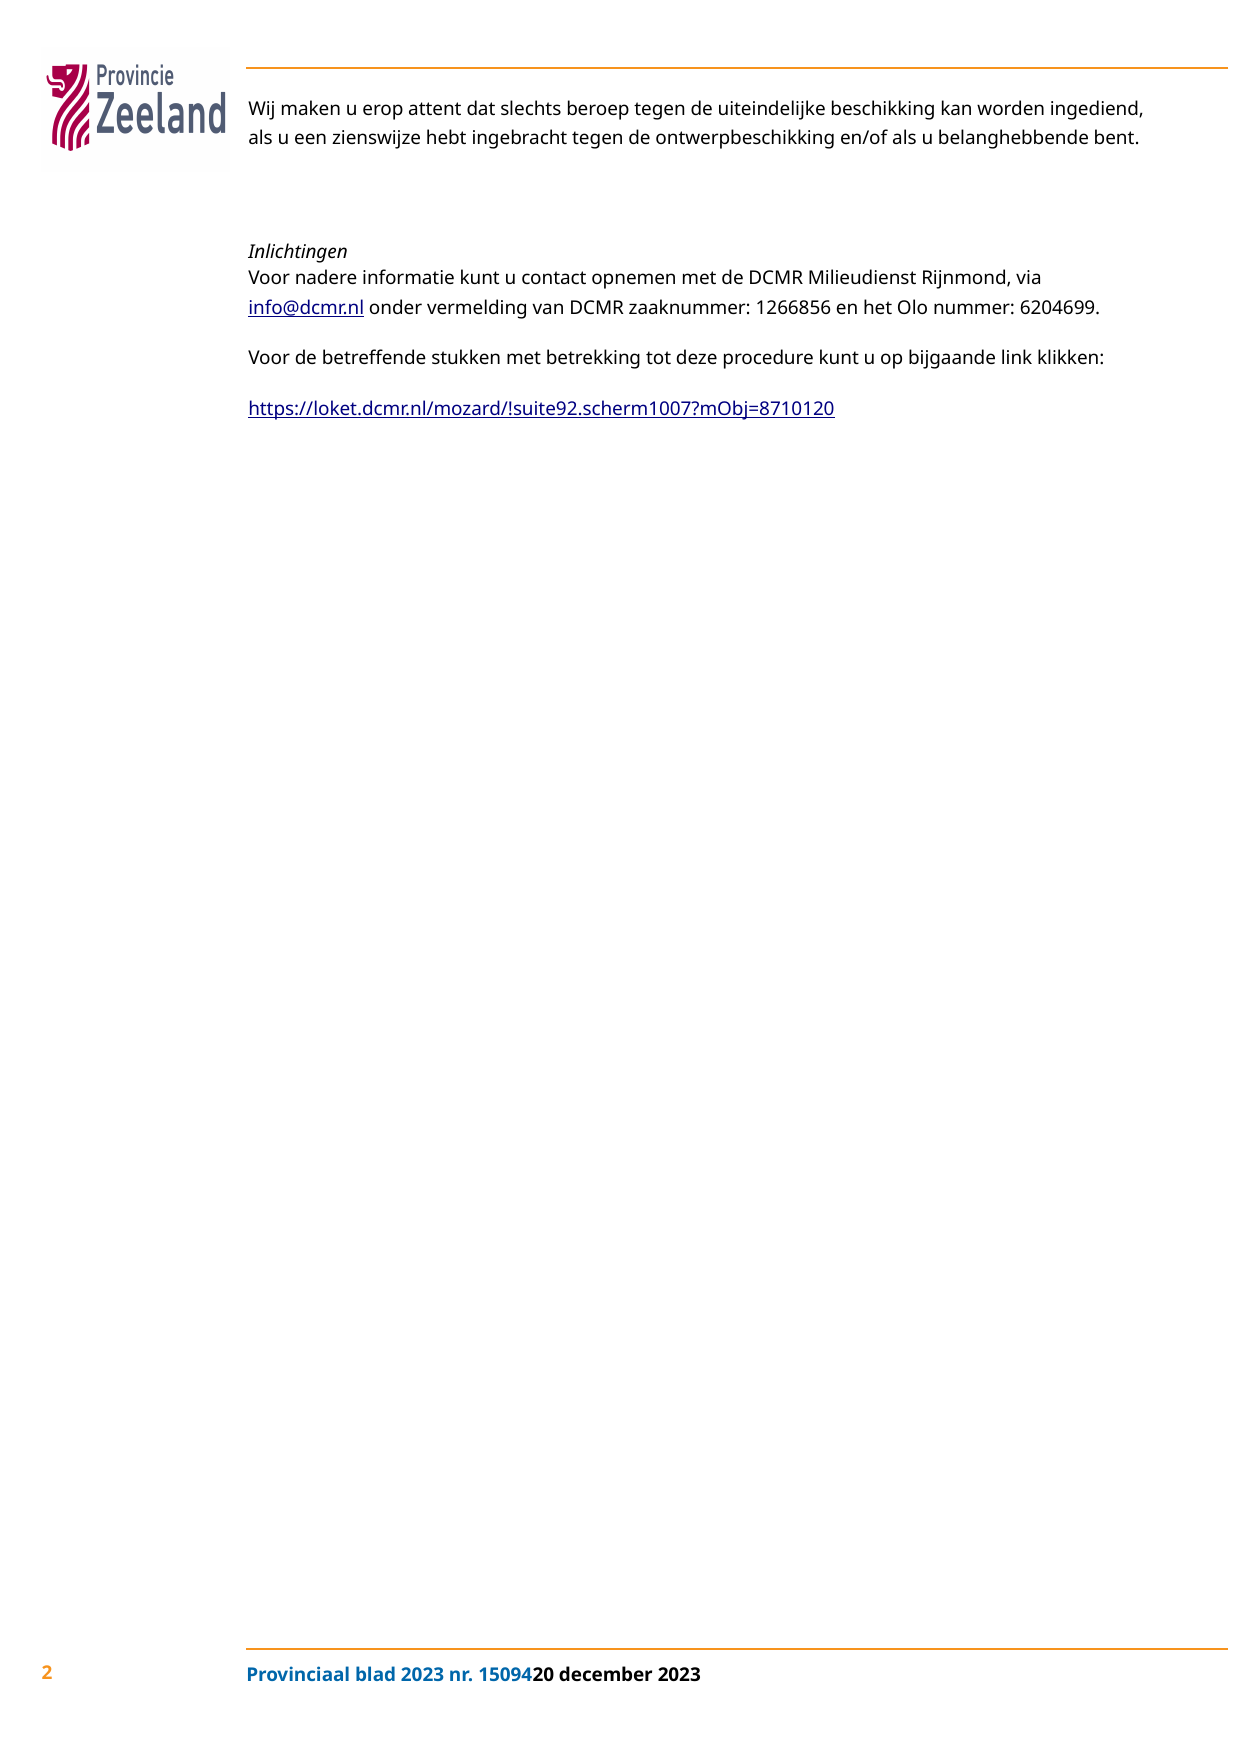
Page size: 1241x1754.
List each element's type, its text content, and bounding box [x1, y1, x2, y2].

text Wij maken u erop attent dat slechts beroep tegen de uiteindelijke beschikking kan worden ingediend, als u een zienswijze hebt ingebracht tegen de ontwerpbeschikking en/of als u belanghebbende bent. [248, 95, 1152, 150]
picture [41, 47, 231, 172]
text Voor de betreffende stukken met betrekking tot deze procedure kunt u op bijgaande link klikken: [248, 344, 1152, 370]
text Inlichtingen [248, 239, 1152, 264]
text Voor nadere informatie kunt u contact opnemen met de DCMR Milieudienst Rijnmond, via info@dcmr.nl onder vermelding van DCMR zaaknummer: 1266856 en het Olo nummer: 6204699. [248, 264, 1152, 320]
text https://loket.dcmr.nl/mozard/!suite92.scherm1007?mObj=8710120 [248, 395, 1152, 421]
